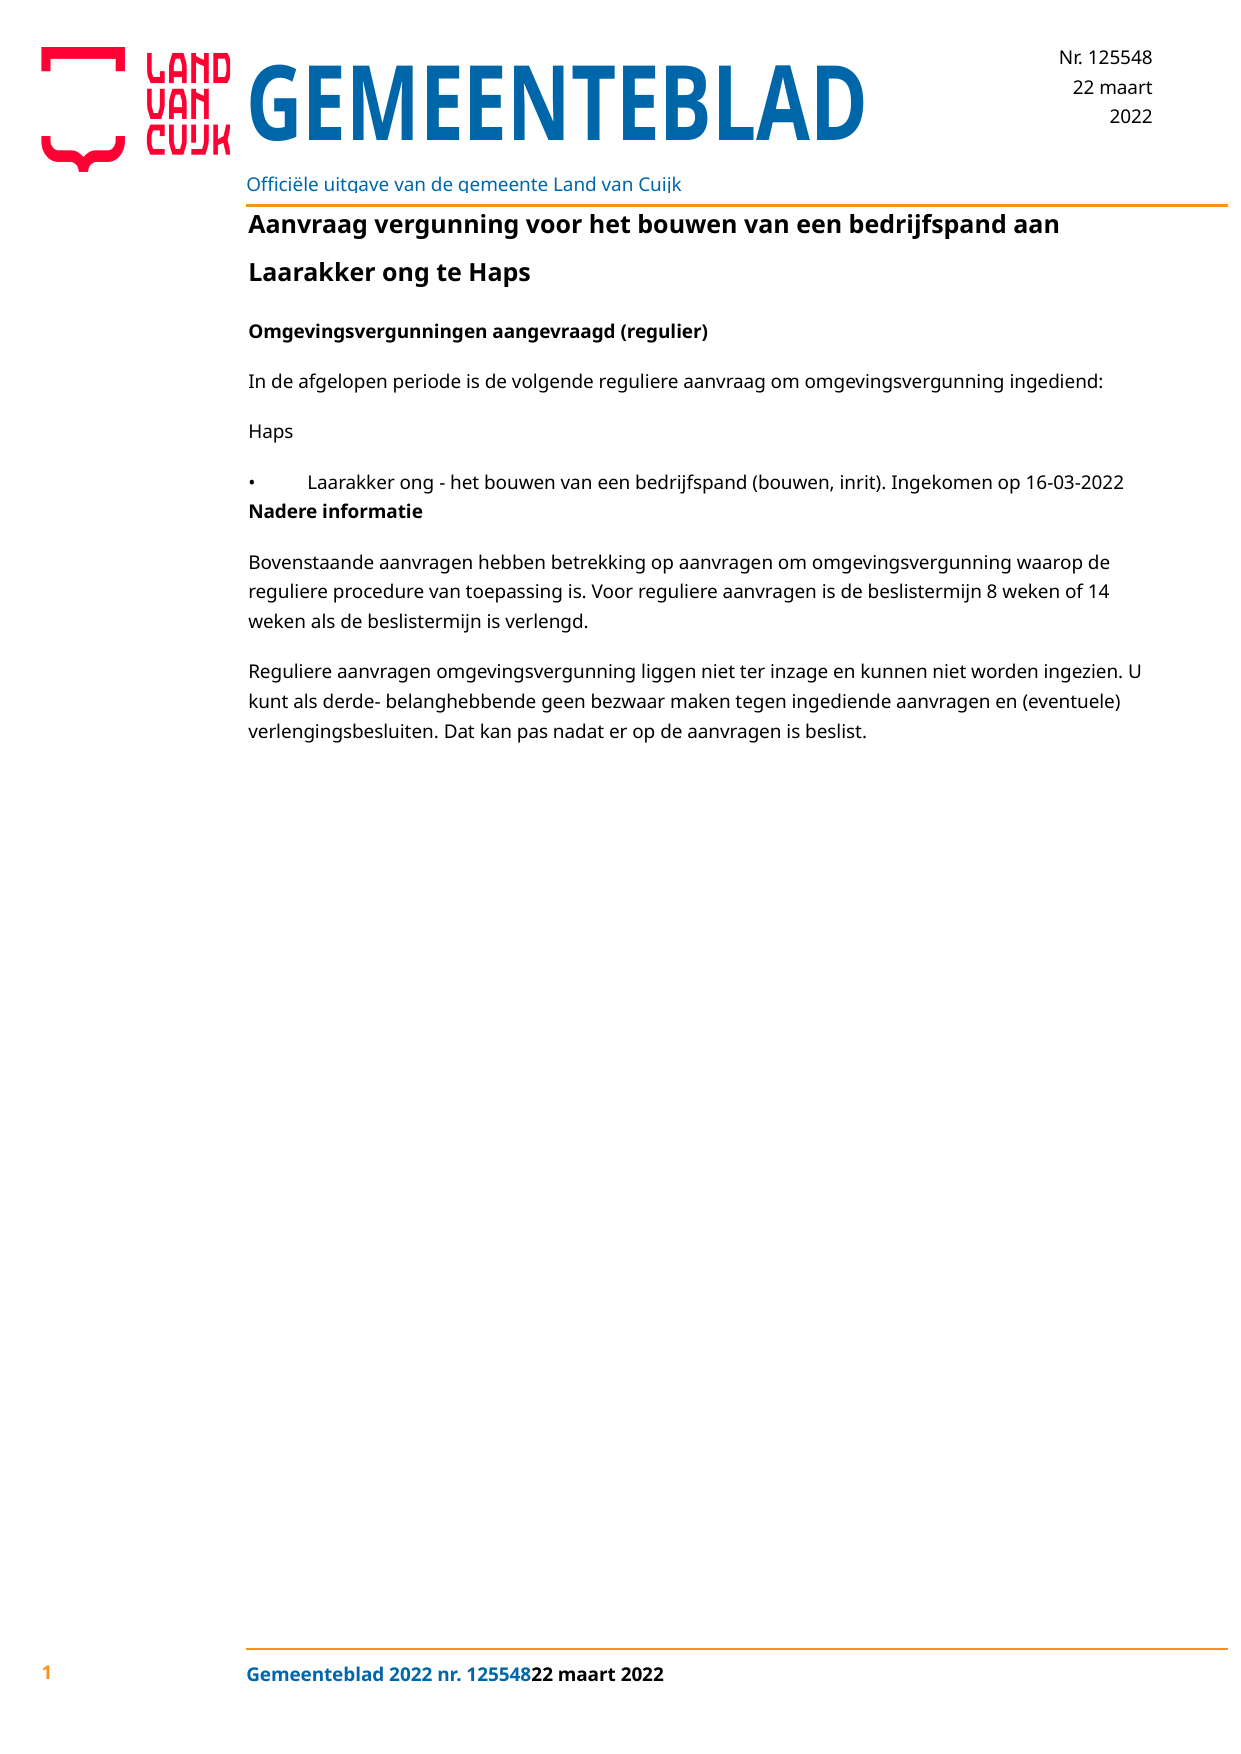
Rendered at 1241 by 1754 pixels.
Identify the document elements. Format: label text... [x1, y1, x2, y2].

picture [41, 47, 231, 172]
text In de afgelopen periode is de volgende reguliere aanvraag om omgevingsvergunning ingediend: [248, 368, 1152, 394]
text Reguliere aanvragen omgevingsvergunning liggen niet ter inzage en kunnen niet worden ingezien. U kunt als derde- belanghebbende geen bezwaar maken tegen ingediende aanvragen en (eventuele) verlengingsbesluiten. Dat kan pas nadat er op de aanvragen is beslist. [248, 659, 1152, 744]
text Aanvraag vergunning voor het bouwen van een bedrijfspand aan Laarakker ong te Haps [248, 207, 1152, 288]
text Omgevingsvergunningen aangevraagd (regulier) [248, 318, 1152, 344]
list Laarakker ong - het bouwen van een bedrijfspand (bouwen, inrit). Ingekomen op 16-03-2022 [248, 469, 1152, 495]
text Nadere informatie [248, 499, 1152, 524]
text Bovenstaande aanvragen hebben betrekking op aanvragen om omgevingsvergunning waarop de reguliere procedure van toepassing is. Voor reguliere aanvragen is de beslistermijn 8 weken of 14 weken als de beslistermijn is verlengd. [248, 549, 1152, 634]
text Haps [248, 419, 1152, 444]
